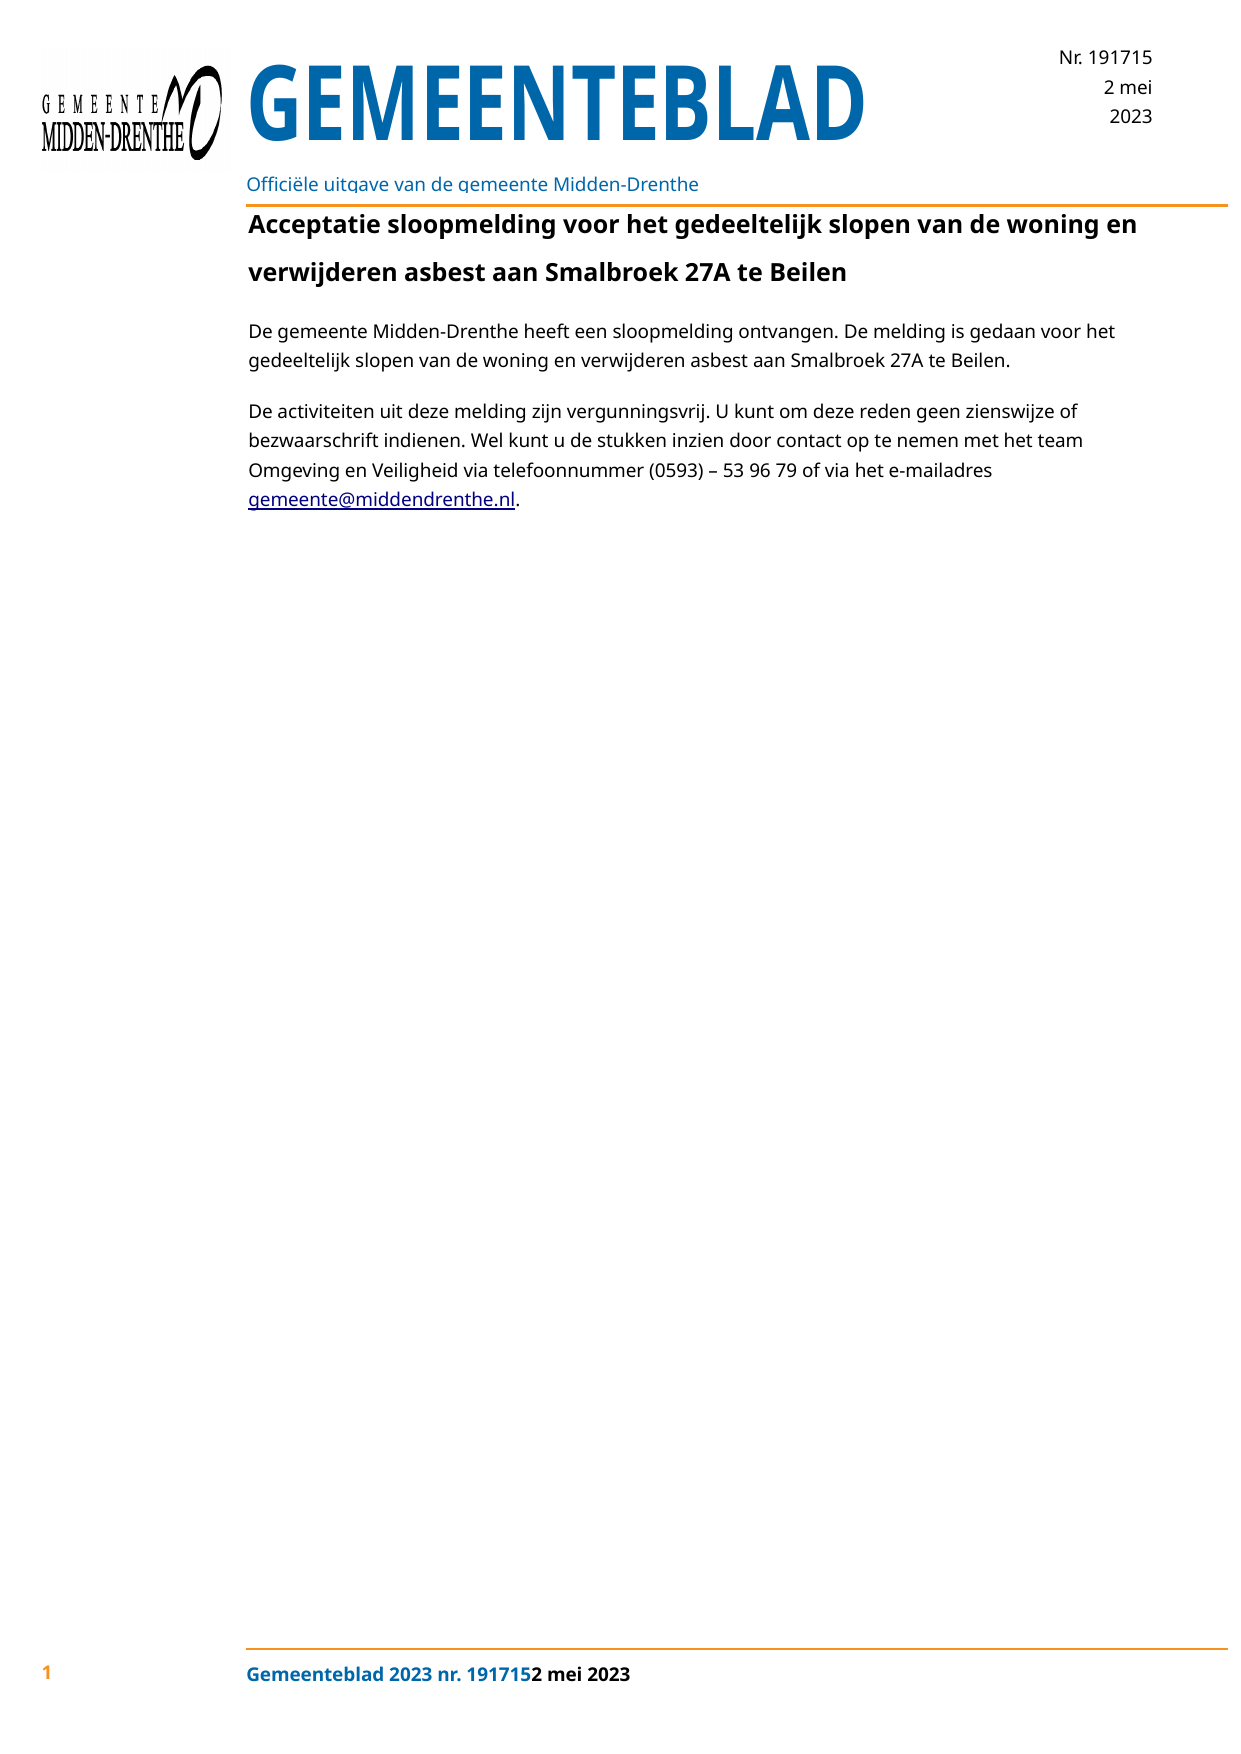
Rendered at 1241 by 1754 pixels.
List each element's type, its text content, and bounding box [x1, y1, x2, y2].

picture [41, 47, 231, 172]
text De activiteiten uit deze melding zijn vergunningsvrij. U kunt om deze reden geen zienswijze of bezwaarschrift indienen. Wel kunt u de stukken inzien door contact op te nemen met het team Omgeving en Veiligheid via telefoonnummer (0593) – 53 96 79 of via het e-mailadres gemeente@middendrenthe.nl. [248, 398, 1152, 512]
text De gemeente Midden-Drenthe heeft een sloopmelding ontvangen. De melding is gedaan voor het gedeeltelijk slopen van de woning en verwijderen asbest aan Smalbroek 27A te Beilen. [248, 318, 1152, 373]
text Acceptatie sloopmelding voor het gedeeltelijk slopen van de woning en verwijderen asbest aan Smalbroek 27A te Beilen [248, 207, 1152, 288]
